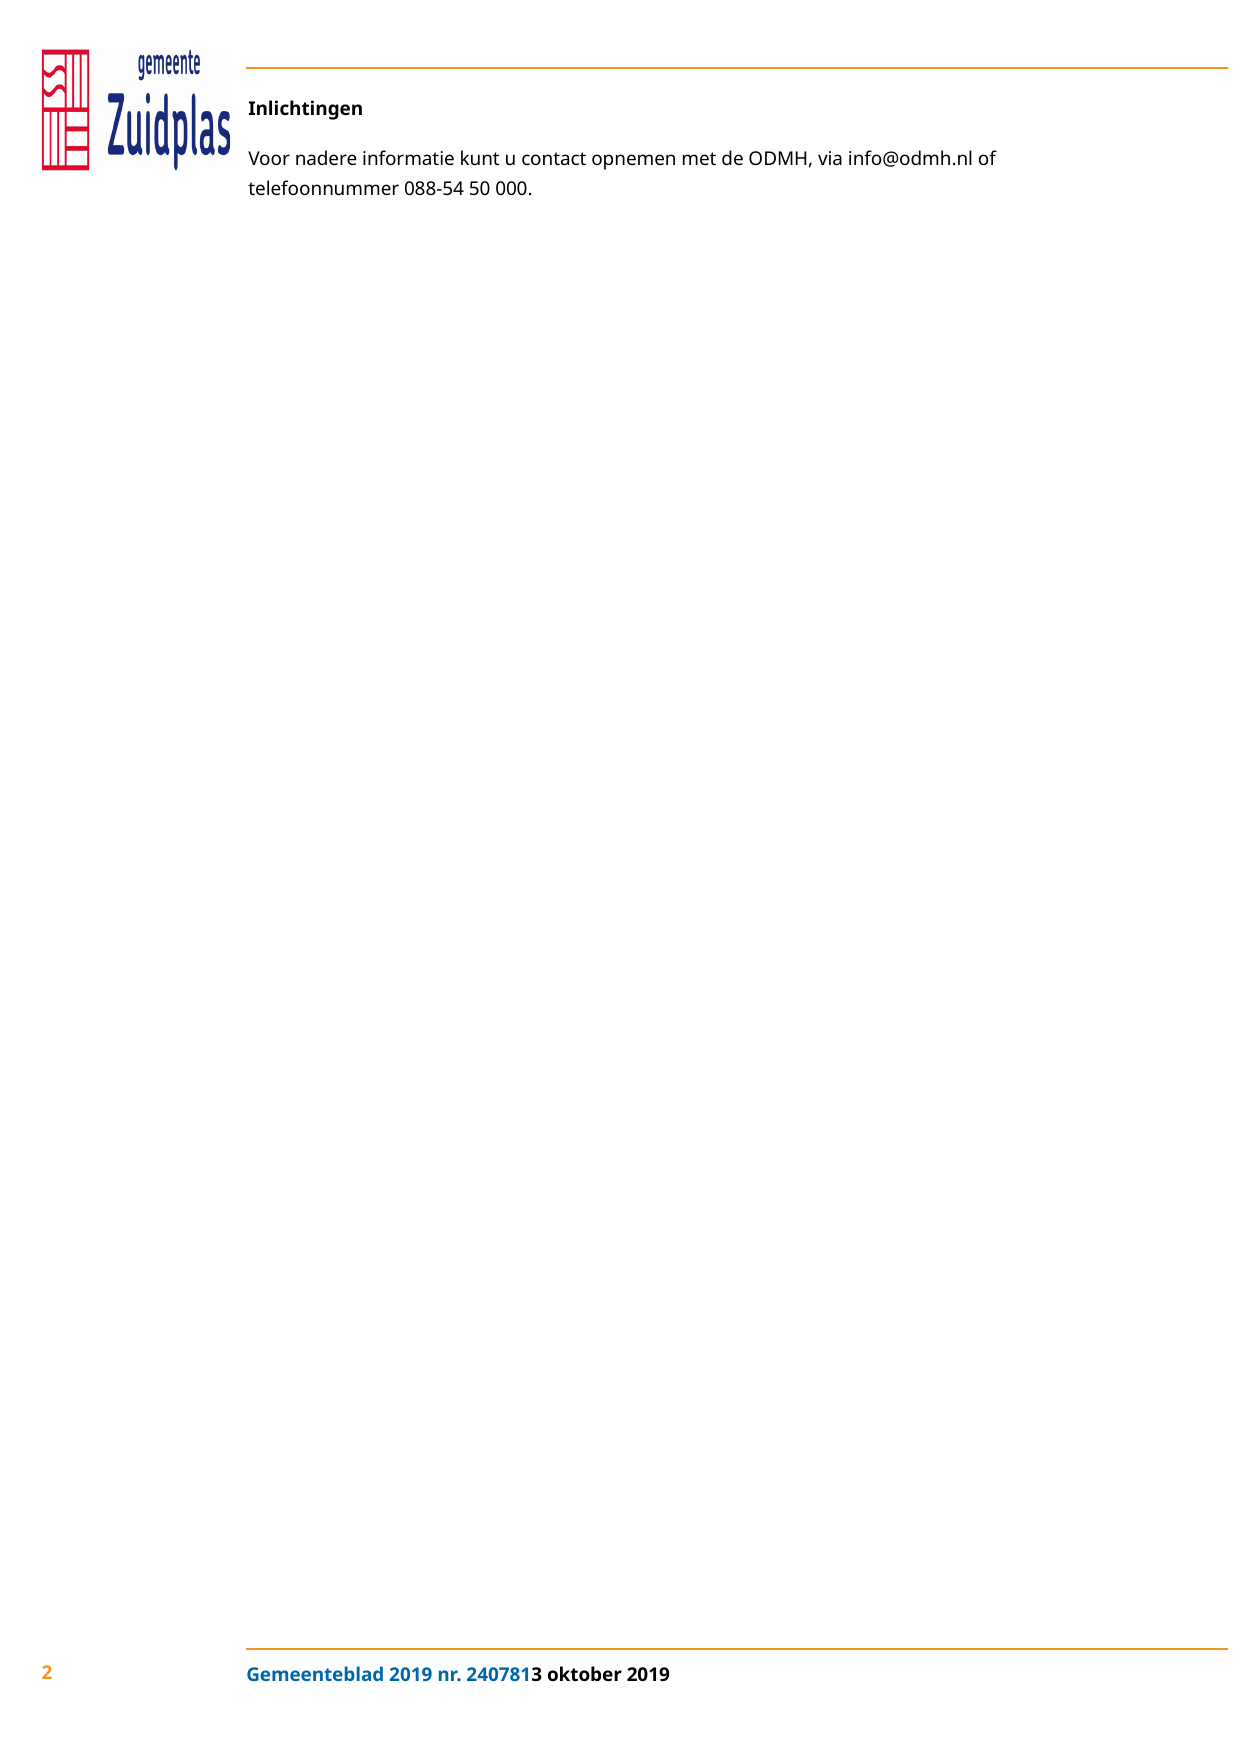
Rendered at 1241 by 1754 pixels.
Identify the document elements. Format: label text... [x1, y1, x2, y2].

text Inlichtingen [248, 95, 1152, 121]
picture [41, 47, 231, 172]
text Voor nadere informatie kunt u contact opnemen met de ODMH, via info@odmh.nl of telefoonnummer 088-54 50 000. [248, 145, 1152, 201]
